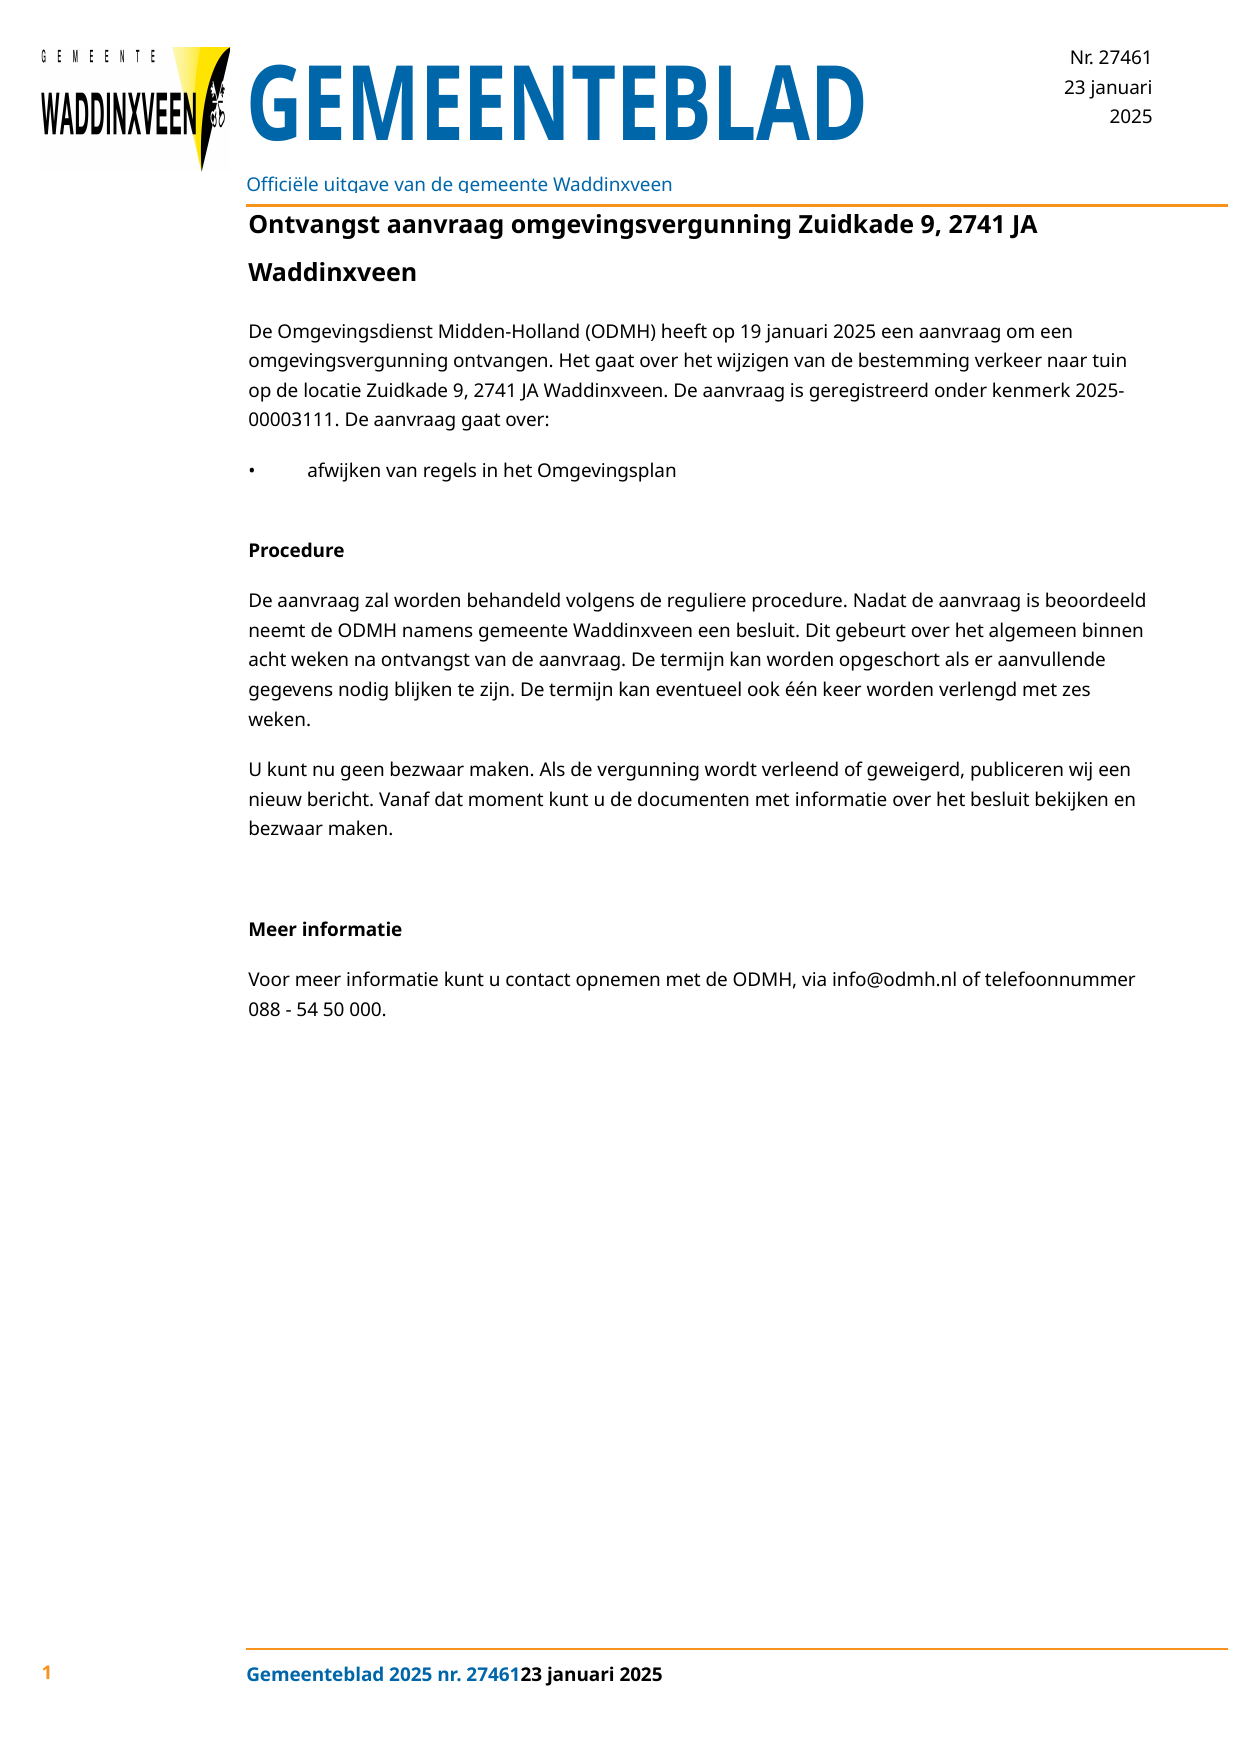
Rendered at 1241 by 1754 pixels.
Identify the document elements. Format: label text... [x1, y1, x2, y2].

text Meer informatie [248, 916, 1152, 942]
text De Omgevingsdienst Midden-Holland (ODMH) heeft op 19 januari 2025 een aanvraag om een omgevingsvergunning ontvangen. Het gaat over het wijzigen van de bestemming verkeer naar tuin op de locatie Zuidkade 9, 2741 JA Waddinxveen. De aanvraag is geregistreerd onder kenmerk 2025-00003111. De aanvraag gaat over: [248, 318, 1152, 432]
picture [41, 47, 231, 172]
text Voor meer informatie kunt u contact opnemen met de ODMH, via info@odmh.nl of telefoonnummer 088 - 54 50 000. [248, 967, 1152, 1022]
text De aanvraag zal worden behandeld volgens de reguliere procedure. Nadat de aanvraag is beoordeeld neemt de ODMH namens gemeente Waddinxveen een besluit. Dit gebeurt over het algemeen binnen acht weken na ontvangst van de aanvraag. De termijn kan worden opgeschort als er aanvullende gegevens nodig blijken te zijn. De termijn kan eventueel ook één keer worden verlengd met zes weken. [248, 587, 1152, 732]
text U kunt nu geen bezwaar maken. Als de vergunning wordt verleend of geweigerd, publiceren wij een nieuw bericht. Vanaf dat moment kunt u de documenten met informatie over het besluit bekijken en bezwaar maken. [248, 756, 1152, 841]
list afwijken van regels in het Omgevingsplan [248, 457, 1152, 483]
text Procedure [248, 537, 1152, 563]
text Ontvangst aanvraag omgevingsvergunning Zuidkade 9, 2741 JA Waddinxveen [248, 207, 1152, 288]
